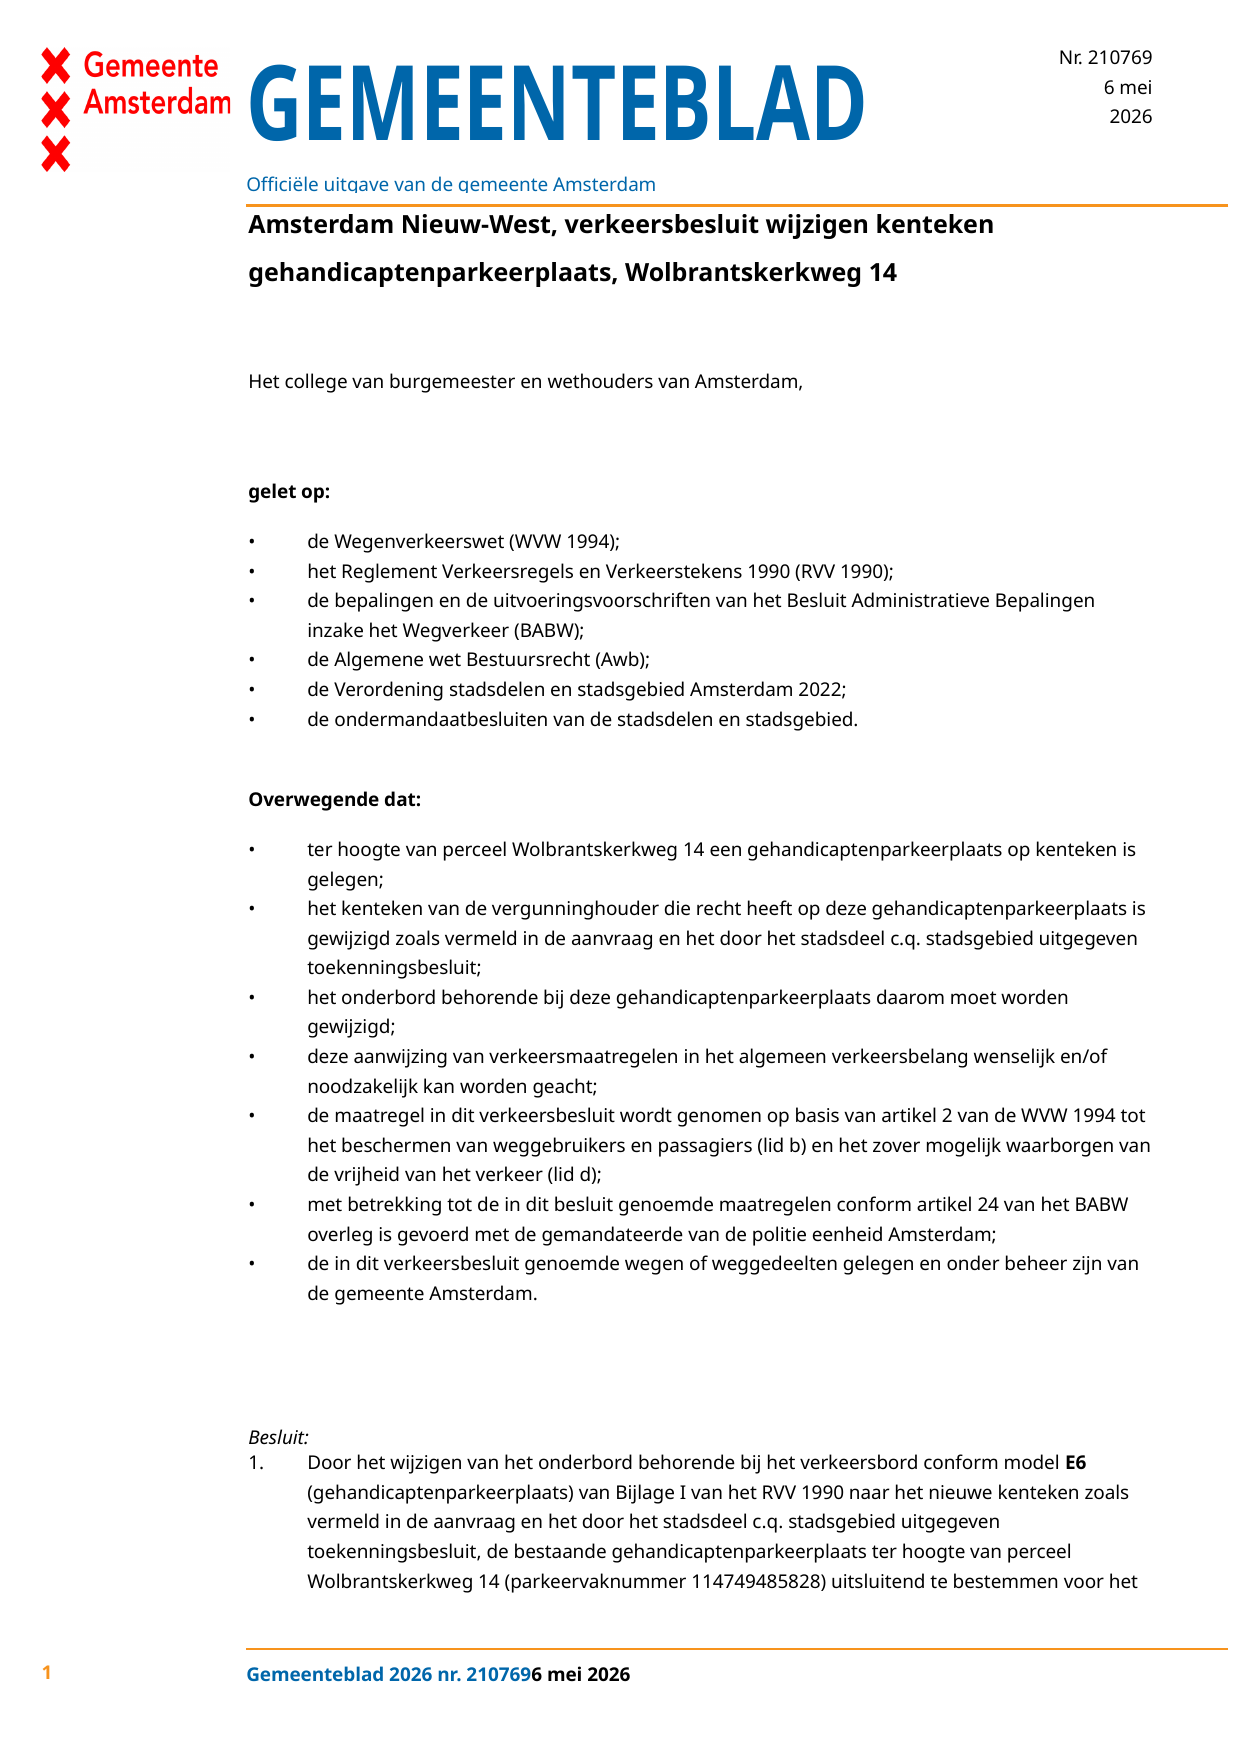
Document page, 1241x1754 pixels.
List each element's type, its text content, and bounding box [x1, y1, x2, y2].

list de Algemene wet Bestuursrecht (Awb); [248, 647, 1152, 672]
list de Wegenverkeerswet (WVW 1994); [248, 528, 1152, 554]
list de maatregel in dit verkeersbesluit wordt genomen op basis van artikel 2 van de WVW 1994 tot het beschermen van weggebruikers en passagiers (lid b) en het zover mogelijk waarborgen van de vrijheid van het verkeer (lid d); [248, 1102, 1152, 1187]
list ter hoogte van perceel Wolbrantskerkweg 14 een gehandicaptenparkeerplaats op kenteken is gelegen; [248, 836, 1152, 891]
text Overwegende dat: [248, 786, 1152, 811]
list het onderbord behorende bij deze gehandicaptenparkeerplaats daarom moet worden gewijzigd; [248, 984, 1152, 1039]
list de bepalingen en de uitvoeringsvoorschriften van het Besluit Administratieve Bepalingen inzake het Wegverkeer (BABW); [248, 587, 1152, 643]
text gelet op: [248, 478, 1152, 503]
list de in dit verkeersbesluit genoemde wegen of weggedeelten gelegen en onder beheer zijn van de gemeente Amsterdam. [248, 1250, 1152, 1306]
list deze aanwijzing van verkeersmaatregelen in het algemeen verkeersbelang wenselijk en/of noodzakelijk kan worden geacht; [248, 1043, 1152, 1098]
text Besluit: [248, 1424, 1152, 1449]
list de ondermandaatbesluiten van de stadsdelen en stadsgebied. [248, 706, 1152, 731]
list Door het wijzigen van het onderbord behorende bij het verkeersbord conform model E6 (gehandicaptenparkeerplaats) van Bijlage I van het RVV 1990 naar het nieuwe kenteken zoals vermeld in de aanvraag en het door het stadsdeel c.q. stadsgebied uitgegeven toekenningsbesluit, de bestaande gehandicaptenparkeerplaats ter hoogte van perceel Wolbrantskerkweg 14 (parkeervaknummer 114749485828) uitsluitend te bestemmen voor het [248, 1449, 1152, 1594]
list met betrekking tot de in dit besluit genoemde maatregelen conform artikel 24 van het BABW overleg is gevoerd met de gemandateerde van de politie eenheid Amsterdam; [248, 1191, 1152, 1246]
text Amsterdam Nieuw-West, verkeersbesluit wijzigen kenteken gehandicaptenparkeerplaats, Wolbrantskerkweg 14 [248, 207, 1152, 288]
list het kenteken van de vergunninghouder die recht heeft op deze gehandicaptenparkeerplaats is gewijzigd zoals vermeld in de aanvraag en het door het stadsdeel c.q. stadsgebied uitgegeven toekenningsbesluit; [248, 895, 1152, 980]
list de Verordening stadsdelen en stadsgebied Amsterdam 2022; [248, 676, 1152, 702]
picture [41, 47, 231, 172]
text Het college van burgemeester en wethouders van Amsterdam, [248, 368, 1152, 394]
list het Reglement Verkeersregels en Verkeerstekens 1990 (RVV 1990); [248, 558, 1152, 583]
